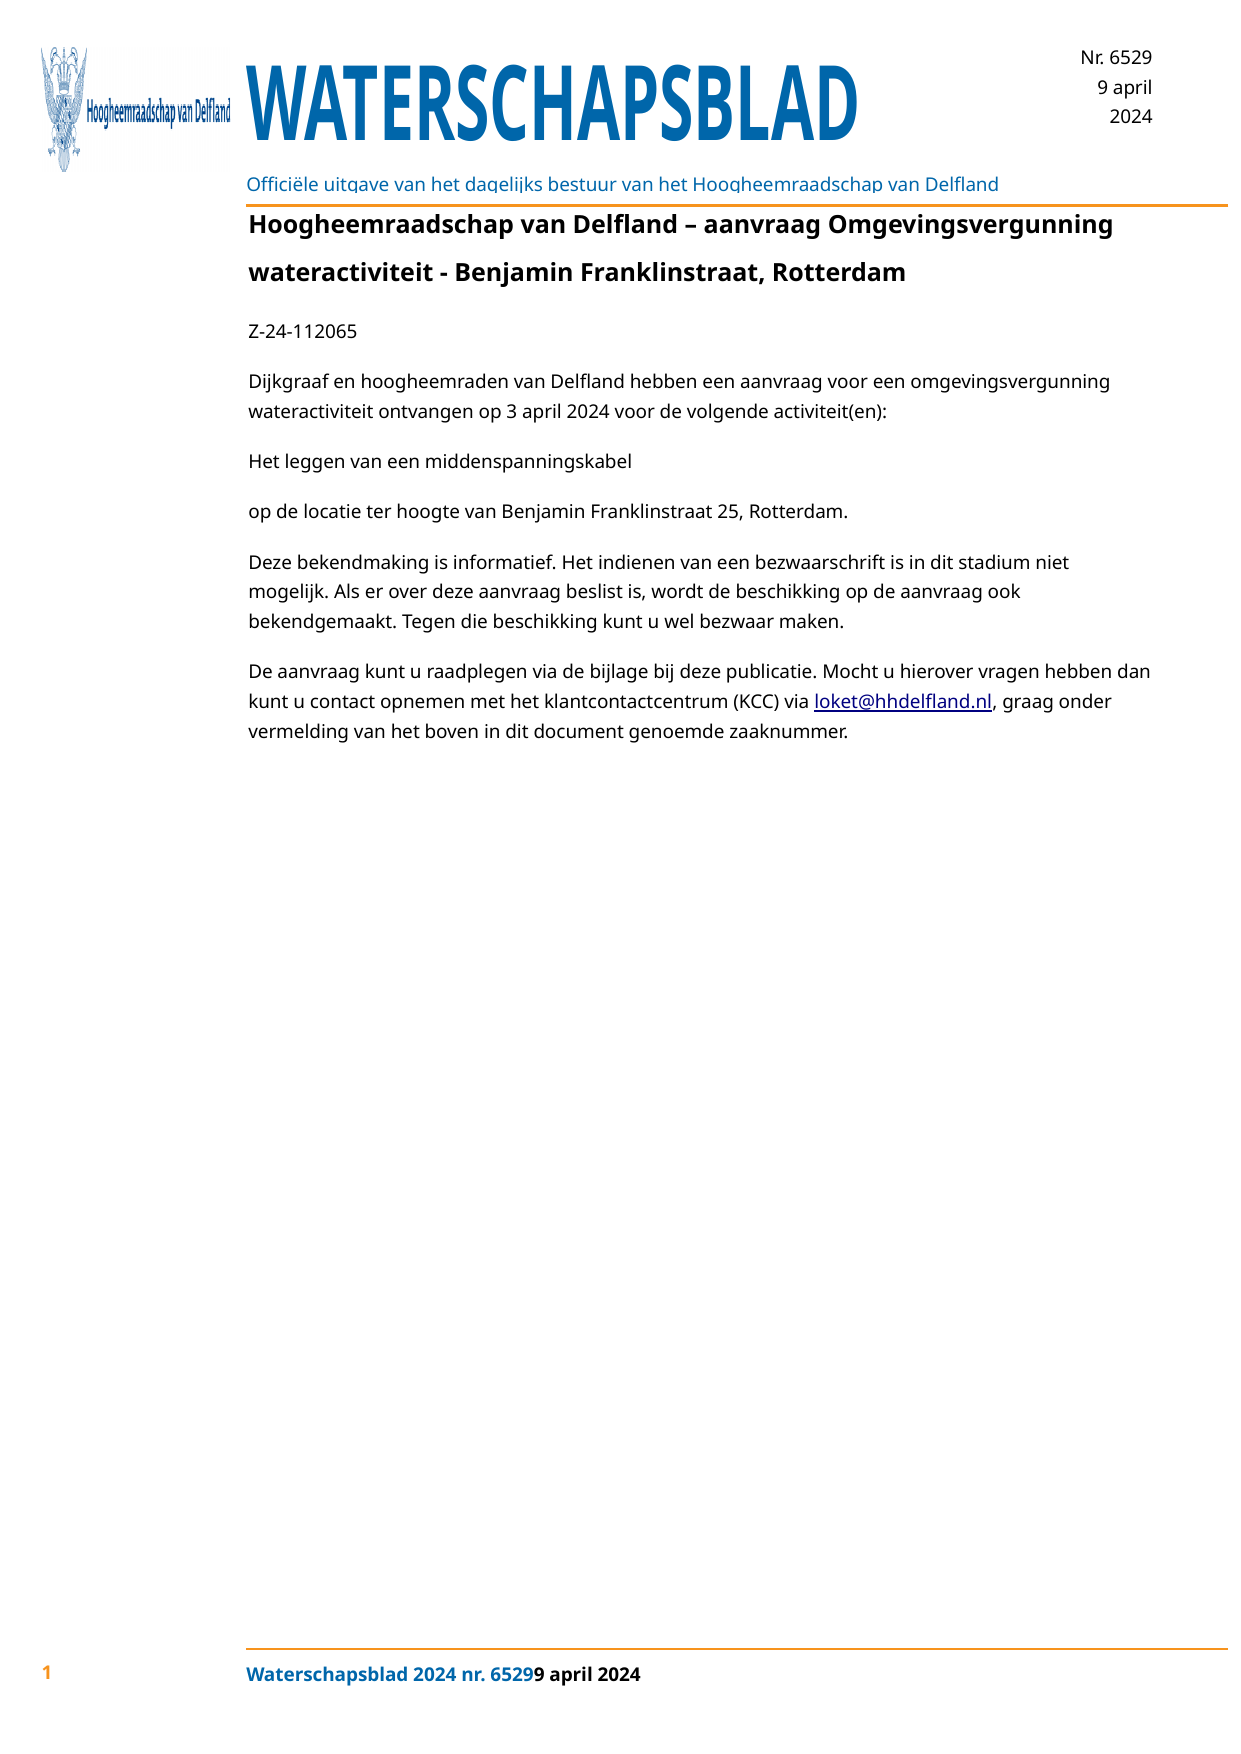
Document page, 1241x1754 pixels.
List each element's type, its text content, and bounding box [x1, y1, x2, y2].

text De aanvraag kunt u raadplegen via de bijlage bij deze publicatie. Mocht u hierover vragen hebben dan kunt u contact opnemen met het klantcontactcentrum (KCC) via loket@hhdelfland.nl, graag onder vermelding van het boven in dit document genoemde zaaknummer. [248, 659, 1152, 744]
picture [41, 47, 231, 172]
text Deze bekendmaking is informatief. Het indienen van een bezwaarschrift is in dit stadium niet mogelijk. Als er over deze aanvraag beslist is, wordt de beschikking op de aanvraag ook bekendgemaakt. Tegen die beschikking kunt u wel bezwaar maken. [248, 549, 1152, 634]
text Dijkgraaf en hoogheemraden van Delfland hebben een aanvraag voor een omgevingsvergunning wateractiviteit ontvangen op 3 april 2024 voor de volgende activiteit(en): [248, 368, 1152, 424]
text Hoogheemraadschap van Delfland – aanvraag Omgevingsvergunning wateractiviteit - Benjamin Franklinstraat, Rotterdam [248, 207, 1152, 288]
text Z-24-112065 [248, 318, 1152, 344]
text op de locatie ter hoogte van Benjamin Franklinstraat 25, Rotterdam. [248, 499, 1152, 524]
text Het leggen van een middenspanningskabel [248, 448, 1152, 474]
